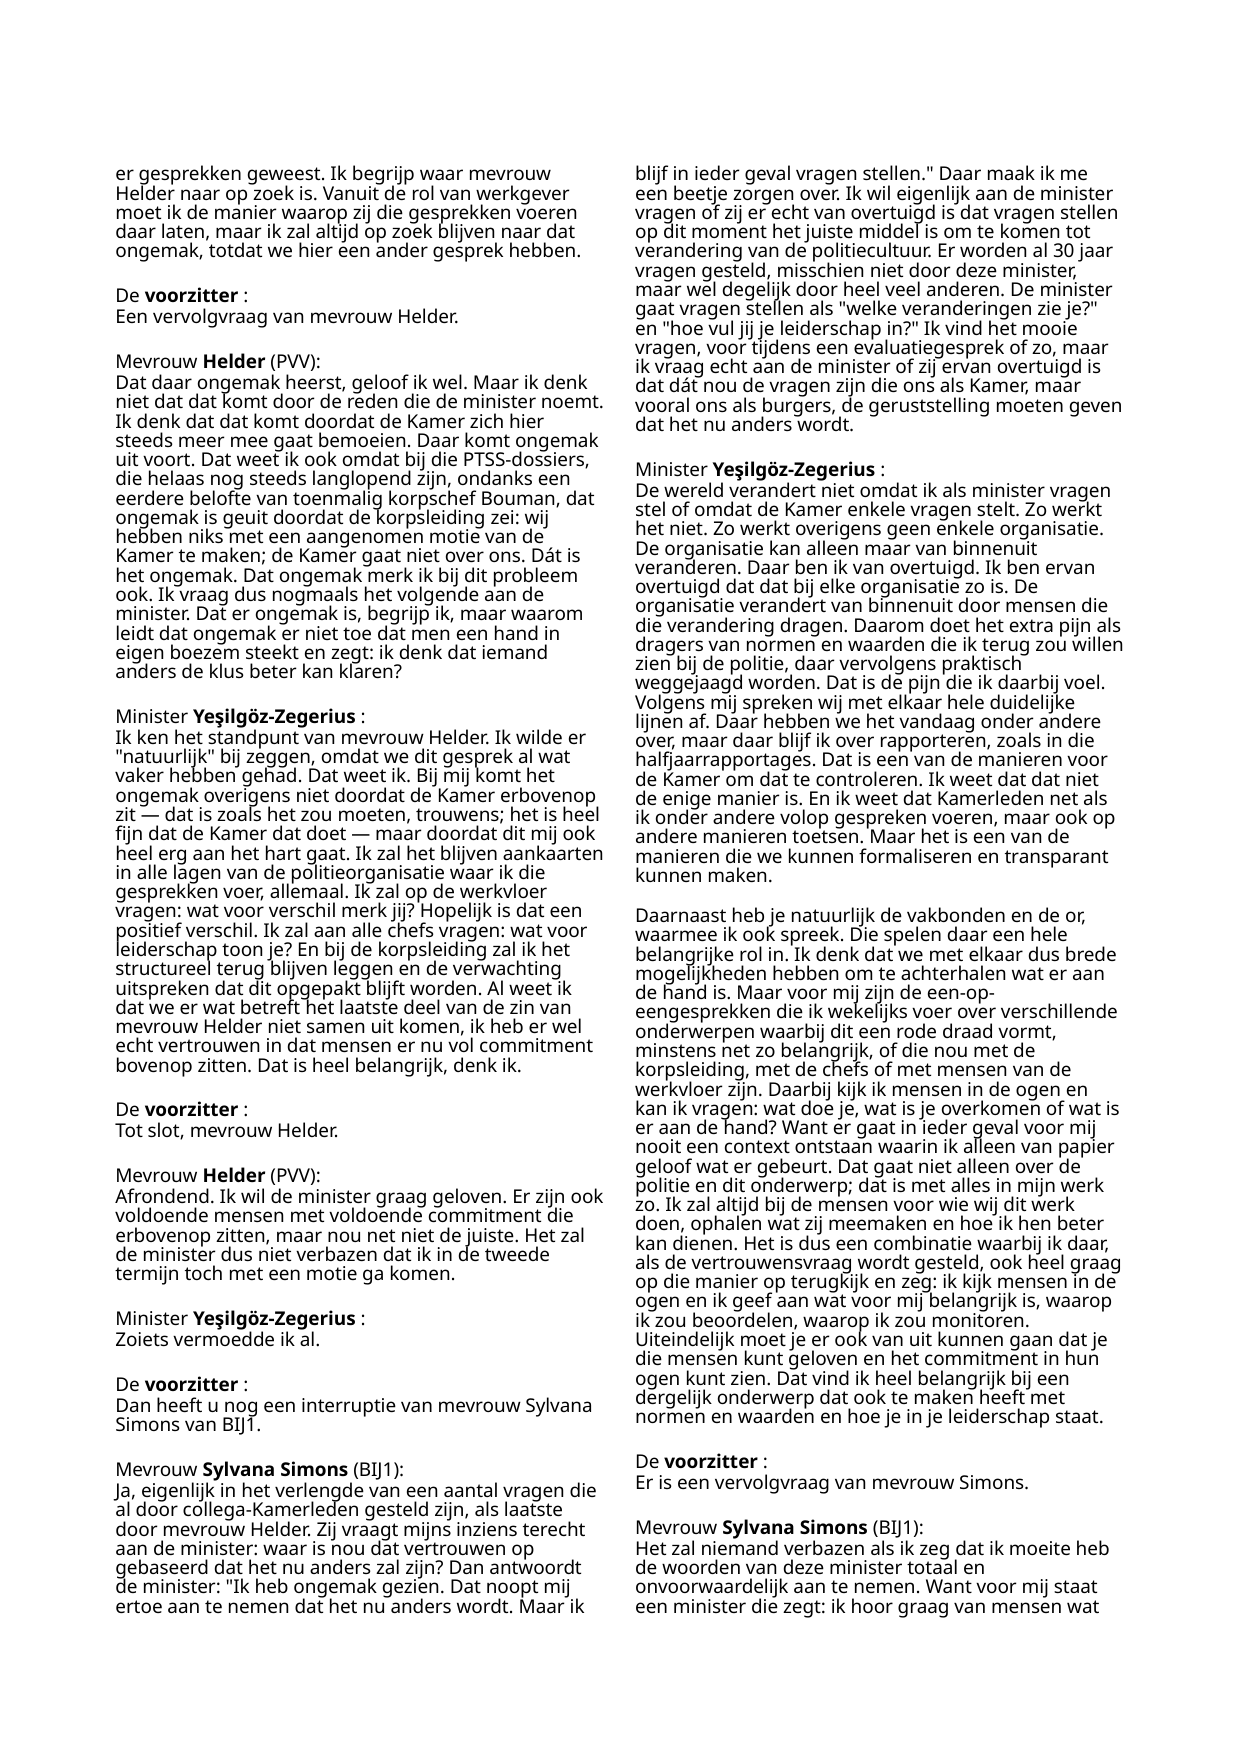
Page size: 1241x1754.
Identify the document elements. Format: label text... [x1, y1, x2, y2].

text De voorzitter : [115, 1371, 605, 1397]
text Ja, eigenlijk in het verlengde van een aantal vragen die al door collega-Kamerleden gesteld zijn, als laatste door mevrouw Helder. Zij vraagt mijns inziens terecht aan de minister: waar is nou dat vertrouwen op gebaseerd dat het nu anders zal zijn? Dan antwoordt de minister: "Ik heb ongemak gezien. Dat noopt mij ertoe aan te nemen dat het nu anders wordt. Maar ik [115, 1482, 605, 1617]
text Dan heeft u nog een interruptie van mevrouw Sylvana Simons van BIJ1. [115, 1397, 605, 1436]
text Zoiets vermoedde ik al. [115, 1331, 605, 1350]
text Mevrouw Sylvana Simons (BIJ1): [115, 1456, 605, 1482]
text Minister Yeşilgöz-Zegerius : [115, 703, 605, 729]
text Het zal niemand verbazen als ik zeg dat ik moeite heb de woorden van deze minister totaal en onvoorwaardelijk aan te nemen. Want voor mij staat een minister die zegt: ik hoor graag van mensen wat [635, 1540, 1125, 1617]
text Een vervolgvraag van mevrouw Helder. [115, 308, 605, 327]
text Mevrouw Sylvana Simons (BIJ1): [635, 1514, 1125, 1540]
text Daarnaast heb je natuurlijk de vakbonden en de or, waarmee ik ook spreek. Die spelen daar een hele belangrijke rol in. Ik denk dat we met elkaar dus brede mogelijkheden hebben om te achterhalen wat er aan de hand is. Maar voor mij zijn de een-op-eengesprekken die ik wekelijks voer over verschillende onderwerpen waarbij dit een rode draad vormt, minstens net zo belangrijk, of die nou met de korpsleiding, met de chefs of met mensen van de werkvloer zijn. Daarbij kijk ik mensen in de ogen en kan ik vragen: wat doe je, wat is je overkomen of wat is er aan de hand? Want er gaat in ieder geval voor mij nooit een context ontstaan waarin ik alleen van papier geloof wat er gebeurt. Dat gaat niet alleen over de politie en dit onderwerp; dat is met alles in mijn werk zo. Ik zal altijd bij de mensen voor wie wij dit werk doen, ophalen wat zij meemaken en hoe ik hen beter kan dienen. Het is dus een combinatie waarbij ik daar, als de vertrouwensvraag wordt gesteld, ook heel graag op die manier op terugkijk en zeg: ik kijk mensen in de ogen en ik geef aan wat voor mij belangrijk is, waarop ik zou beoordelen, waarop ik zou monitoren. Uiteindelijk moet je er ook van uit kunnen gaan dat je die mensen kunt geloven en het commitment in hun ogen kunt zien. Dat vind ik heel belangrijk bij een dergelijk onderwerp dat ook te maken heeft met normen en waarden en hoe je in je leiderschap staat. [635, 907, 1125, 1427]
text Dat daar ongemak heerst, geloof ik wel. Maar ik denk niet dat dat komt door de reden die de minister noemt. Ik denk dat dat komt doordat de Kamer zich hier steeds meer mee gaat bemoeien. Daar komt ongemak uit voort. Dat weet ik ook omdat bij die PTSS-dossiers, die helaas nog steeds langlopend zijn, ondanks een eerdere belofte van toenmalig korpschef Bouman, dat ongemak is geuit doordat de korpsleiding zei: wij hebben niks met een aangenomen motie van de Kamer te maken; de Kamer gaat niet over ons. Dát is het ongemak. Dat ongemak merk ik bij dit probleem ook. Ik vraag dus nogmaals het volgende aan de minister. Dat er ongemak is, begrijp ik, maar waarom leidt dat ongemak er niet toe dat men een hand in eigen boezem steekt en zegt: ik denk dat iemand anders de klus beter kan klaren? [115, 374, 605, 682]
text De wereld verandert niet omdat ik als minister vragen stel of omdat de Kamer enkele vragen stelt. Zo werkt het niet. Zo werkt overigens geen enkele organisatie. De organisatie kan alleen maar van binnenuit veranderen. Daar ben ik van overtuigd. Ik ben ervan overtuigd dat dat bij elke organisatie zo is. De organisatie verandert van binnenuit door mensen die die verandering dragen. Daarom doet het extra pijn als dragers van normen en waarden die ik terug zou willen zien bij de politie, daar vervolgens praktisch weggejaagd worden. Dat is de pijn die ik daarbij voel. Volgens mij spreken wij met elkaar hele duidelijke lijnen af. Daar hebben we het vandaag onder andere over, maar daar blijf ik over rapporteren, zoals in die halfjaarrapportages. Dat is een van de manieren voor de Kamer om dat te controleren. Ik weet dat dat niet de enige manier is. En ik weet dat Kamerleden net als ik onder andere volop gespreken voeren, maar ook op andere manieren toetsen. Maar het is een van de manieren die we kunnen formaliseren en transparant kunnen maken. [635, 482, 1125, 886]
text Afrondend. Ik wil de minister graag geloven. Er zijn ook voldoende mensen met voldoende commitment die erbovenop zitten, maar nou net niet de juiste. Het zal de minister dus niet verbazen dat ik in de tweede termijn toch met een motie ga komen. [115, 1188, 605, 1284]
text De voorzitter : [115, 1097, 605, 1122]
text Mevrouw Helder (PVV): [115, 348, 605, 374]
text Er is een vervolgvraag van mevrouw Simons. [635, 1474, 1125, 1493]
text Minister Yeşilgöz-Zegerius : [115, 1305, 605, 1331]
text blijf in ieder geval vragen stellen." Daar maak ik me een beetje zorgen over. Ik wil eigenlijk aan de minister vragen of zij er echt van overtuigd is dat vragen stellen op dit moment het juiste middel is om te komen tot verandering van de politiecultuur. Er worden al 30 jaar vragen gesteld, misschien niet door deze minister, maar wel degelijk door heel veel anderen. De minister gaat vragen stellen als "welke veranderingen zie je?" en "hoe vul jij je leiderschap in?" Ik vind het mooie vragen, voor tijdens een evaluatiegesprek of zo, maar ik vraag echt aan de minister of zij ervan overtuigd is dat dát nou de vragen zijn die ons als Kamer, maar vooral ons als burgers, de geruststelling moeten geven dat het nu anders wordt. [635, 165, 1125, 435]
text De voorzitter : [635, 1448, 1125, 1474]
text De voorzitter : [115, 282, 605, 308]
text er gesprekken geweest. Ik begrijp waar mevrouw Helder naar op zoek is. Vanuit de rol van werkgever moet ik de manier waarop zij die gesprekken voeren daar laten, maar ik zal altijd op zoek blijven naar dat ongemak, totdat we hier een ander gesprek hebben. [115, 165, 605, 262]
text Tot slot, mevrouw Helder. [115, 1122, 605, 1142]
text Minister Yeşilgöz-Zegerius : [635, 456, 1125, 482]
text Ik ken het standpunt van mevrouw Helder. Ik wilde er "natuurlijk" bij zeggen, omdat we dit gesprek al wat vaker hebben gehad. Dat weet ik. Bij mij komt het ongemak overigens niet doordat de Kamer erbovenop zit — dat is zoals het zou moeten, trouwens; het is heel fijn dat de Kamer dat doet — maar doordat dit mij ook heel erg aan het hart gaat. Ik zal het blijven aankaarten in alle lagen van de politieorganisatie waar ik die gesprekken voer, allemaal. Ik zal op de werkvloer vragen: wat voor verschil merk jij? Hopelijk is dat een positief verschil. Ik zal aan alle chefs vragen: wat voor leiderschap toon je? En bij de korpsleiding zal ik het structureel terug blijven leggen en de verwachting uitspreken dat dit opgepakt blijft worden. Al weet ik dat we er wat betreft het laatste deel van de zin van mevrouw Helder niet samen uit komen, ik heb er wel echt vertrouwen in dat mensen er nu vol commitment bovenop zitten. Dat is heel belangrijk, denk ik. [115, 729, 605, 1076]
text Mevrouw Helder (PVV): [115, 1162, 605, 1188]
